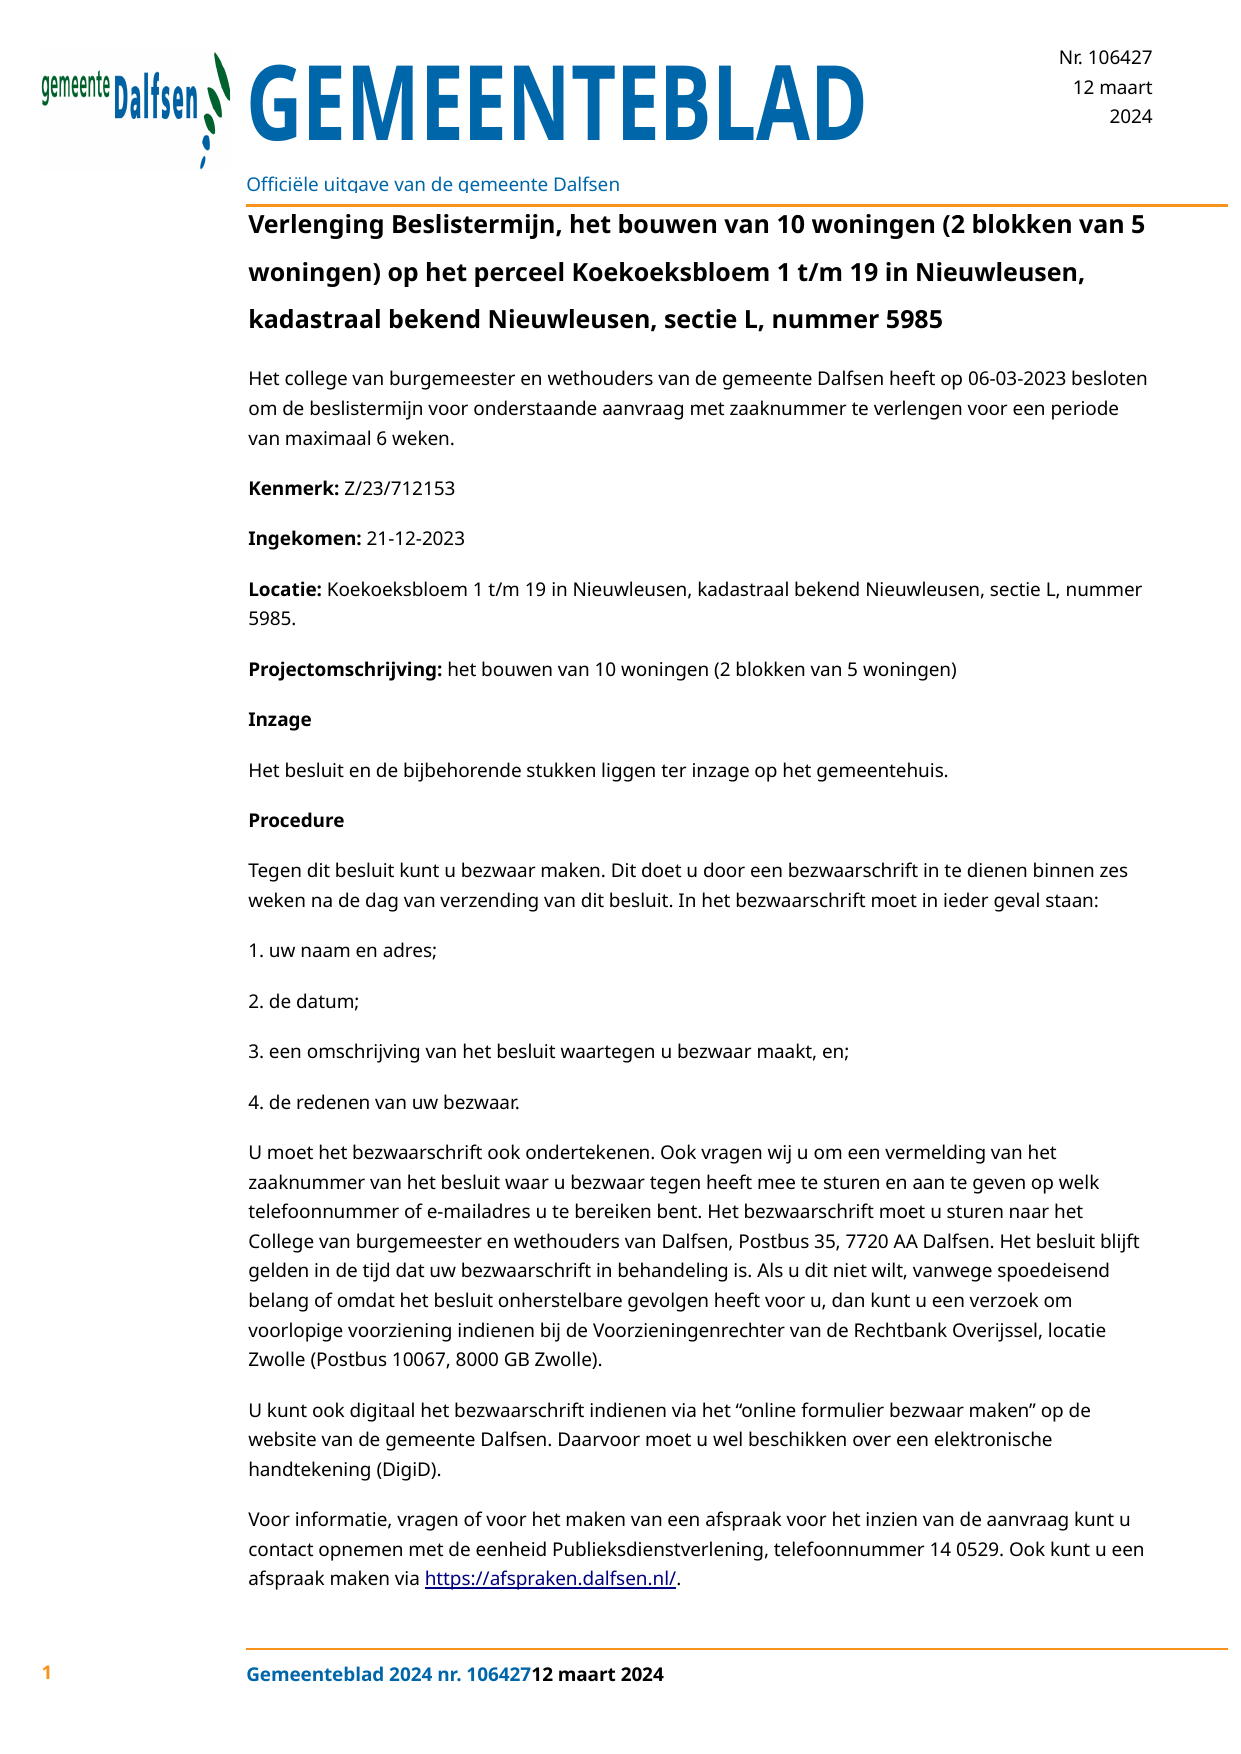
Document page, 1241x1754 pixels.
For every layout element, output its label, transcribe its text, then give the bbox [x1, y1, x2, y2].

text Projectomschrijving: het bouwen van 10 woningen (2 blokken van 5 woningen) [248, 656, 1152, 682]
text Verlenging Beslistermijn, het bouwen van 10 woningen (2 blokken van 5 woningen) op het perceel Koekoeksbloem 1 t/m 19 in Nieuwleusen, kadastraal bekend Nieuwleusen, sectie L, nummer 5985 [248, 207, 1152, 336]
text 2. de datum; [248, 988, 1152, 1014]
text Inzage [248, 706, 1152, 732]
text Locatie: Koekoeksbloem 1 t/m 19 in Nieuwleusen, kadastraal bekend Nieuwleusen, sectie L, nummer 5985. [248, 576, 1152, 631]
text U moet het bezwaarschrift ook ondertekenen. Ook vragen wij u om een vermelding van het zaaknummer van het besluit waar u bezwaar tegen heeft mee te sturen en aan te geven op welk telefoonnummer of e-mailadres u te bereiken bent. Het bezwaarschrift moet u sturen naar het College van burgemeester en wethouders van Dalfsen, Postbus 35, 7720 AA Dalfsen. Het besluit blijft gelden in de tijd dat uw bezwaarschrift in behandeling is. Als u dit niet wilt, vanwege spoedeisend belang of omdat het besluit onherstelbare gevolgen heeft voor u, dan kunt u een verzoek om voorlopige voorziening indienen bij de Voorzieningenrechter van de Rechtbank Overijssel, locatie Zwolle (Postbus 10067, 8000 GB Zwolle). [248, 1139, 1152, 1372]
picture [41, 47, 231, 172]
text Het college van burgemeester en wethouders van de gemeente Dalfsen heeft op 06-03-2023 besloten om de beslistermijn voor onderstaande aanvraag met zaaknummer te verlengen voor een periode van maximaal 6 weken. [248, 366, 1152, 450]
text Ingekomen: 21-12-2023 [248, 526, 1152, 551]
text 1. uw naam en adres; [248, 938, 1152, 963]
text 3. een omschrijving van het besluit waartegen u bezwaar maakt, en; [248, 1038, 1152, 1064]
text 4. de redenen van uw bezwaar. [248, 1089, 1152, 1114]
text Kenmerk: Z/23/712153 [248, 475, 1152, 501]
text Procedure [248, 807, 1152, 833]
text Tegen dit besluit kunt u bezwaar maken. Dit doet u door een bezwaarschrift in te dienen binnen zes weken na de dag van verzending van dit besluit. In het bezwaarschrift moet in ieder geval staan: [248, 858, 1152, 913]
text Het besluit en de bijbehorende stukken liggen ter inzage op het gemeentehuis. [248, 757, 1152, 782]
text U kunt ook digitaal het bezwaarschrift indienen via het “online formulier bezwaar maken” op de website van de gemeente Dalfsen. Daarvoor moet u wel beschikken over een elektronische handtekening (DigiD). [248, 1397, 1152, 1482]
text Voor informatie, vragen of voor het maken van een afspraak voor het inzien van de aanvraag kunt u contact opnemen met de eenheid Publieksdienstverlening, telefoonnummer 14 0529. Ook kunt u een afspraak maken via https://afspraken.dalfsen.nl/. [248, 1506, 1152, 1591]
